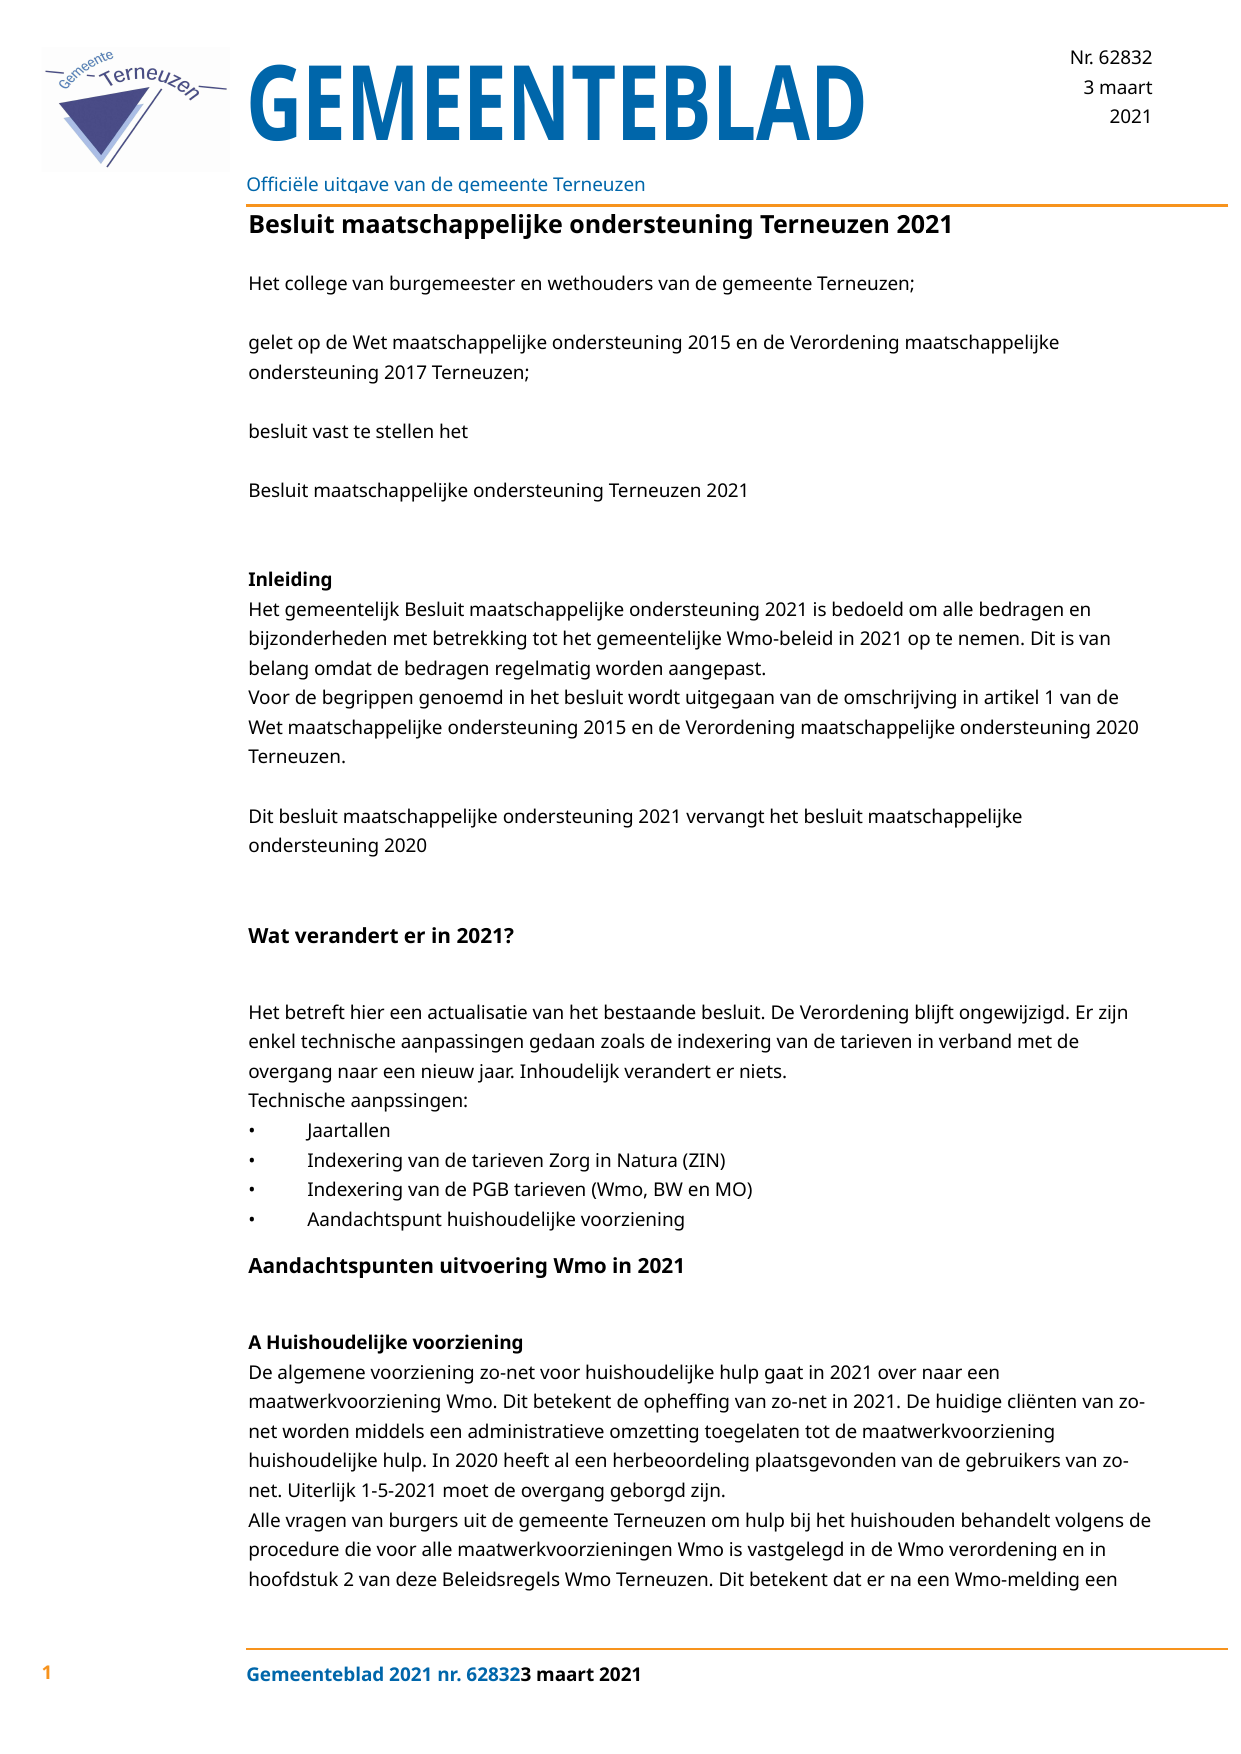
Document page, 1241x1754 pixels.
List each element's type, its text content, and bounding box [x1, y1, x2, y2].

text Het betreft hier een actualisatie van het bestaande besluit. De Verordening blijft ongewijzigd. Er zijn enkel technische aanpassingen gedaan zoals de indexering van de tarieven in verband met de overgang naar een nieuw jaar. Inhoudelijk verandert er niets. [248, 999, 1152, 1084]
text De algemene voorziening zo-net voor huishoudelijke hulp gaat in 2021 over naar een maatwerkvoorziening Wmo. Dit betekent de opheffing van zo-net in 2021. De huidige cliënten van zo-net worden middels een administratieve omzetting toegelaten tot de maatwerkvoorziening huishoudelijke hulp. In 2020 heeft al een herbeoordeling plaatsgevonden van de gebruikers van zo-net. Uiterlijk 1-5-2021 moet de overgang geborgd zijn. [248, 1359, 1152, 1503]
text Technische aanpssingen: [248, 1088, 1152, 1113]
text Het gemeentelijk Besluit maatschappelijke ondersteuning 2021 is bedoeld om alle bedragen en bijzonderheden met betrekking tot het gemeentelijke Wmo-beleid in 2021 op te nemen. Dit is van belang omdat de bedragen regelmatig worden aangepast. [248, 596, 1152, 681]
picture [41, 47, 231, 172]
list Indexering van de tarieven Zorg in Natura (ZIN) [248, 1147, 1152, 1172]
text A Huishoudelijke voorziening [248, 1329, 1152, 1355]
text gelet op de Wet maatschappelijke ondersteuning 2015 en de Verordening maatschappelijke ondersteuning 2017 Terneuzen; [248, 329, 1152, 385]
text Inleiding [248, 566, 1152, 592]
text Voor de begrippen genoemd in het besluit wordt uitgegaan van de omschrijving in artikel 1 van de Wet maatschappelijke ondersteuning 2015 en de Verordening maatschappelijke ondersteuning 2020 Terneuzen. [248, 684, 1152, 769]
text Besluit maatschappelijke ondersteuning Terneuzen 2021 [248, 207, 1152, 241]
text Alle vragen van burgers uit de gemeente Terneuzen om hulp bij het huishouden behandelt volgens de procedure die voor alle maatwerkvoorzieningen Wmo is vastgelegd in de Wmo verordening en in hoofdstuk 2 van deze Beleidsregels Wmo Terneuzen. Dit betekent dat er na een Wmo-melding een [248, 1507, 1152, 1592]
list Aandachtspunt huishoudelijke voorziening [248, 1206, 1152, 1232]
text besluit vast te stellen het [248, 418, 1152, 444]
text Besluit maatschappelijke ondersteuning Terneuzen 2021 [248, 477, 1152, 503]
text Het college van burgemeester en wethouders van de gemeente Terneuzen; [248, 270, 1152, 296]
text Aandachtspunten uitvoering Wmo in 2021 [248, 1252, 1152, 1280]
text Dit besluit maatschappelijke ondersteuning 2021 vervangt het besluit maatschappelijke ondersteuning 2020 [248, 803, 1152, 858]
list Indexering van de PGB tarieven (Wmo, BW en MO) [248, 1176, 1152, 1202]
list Jaartallen [248, 1117, 1152, 1143]
text Wat verandert er in 2021? [248, 921, 1152, 949]
